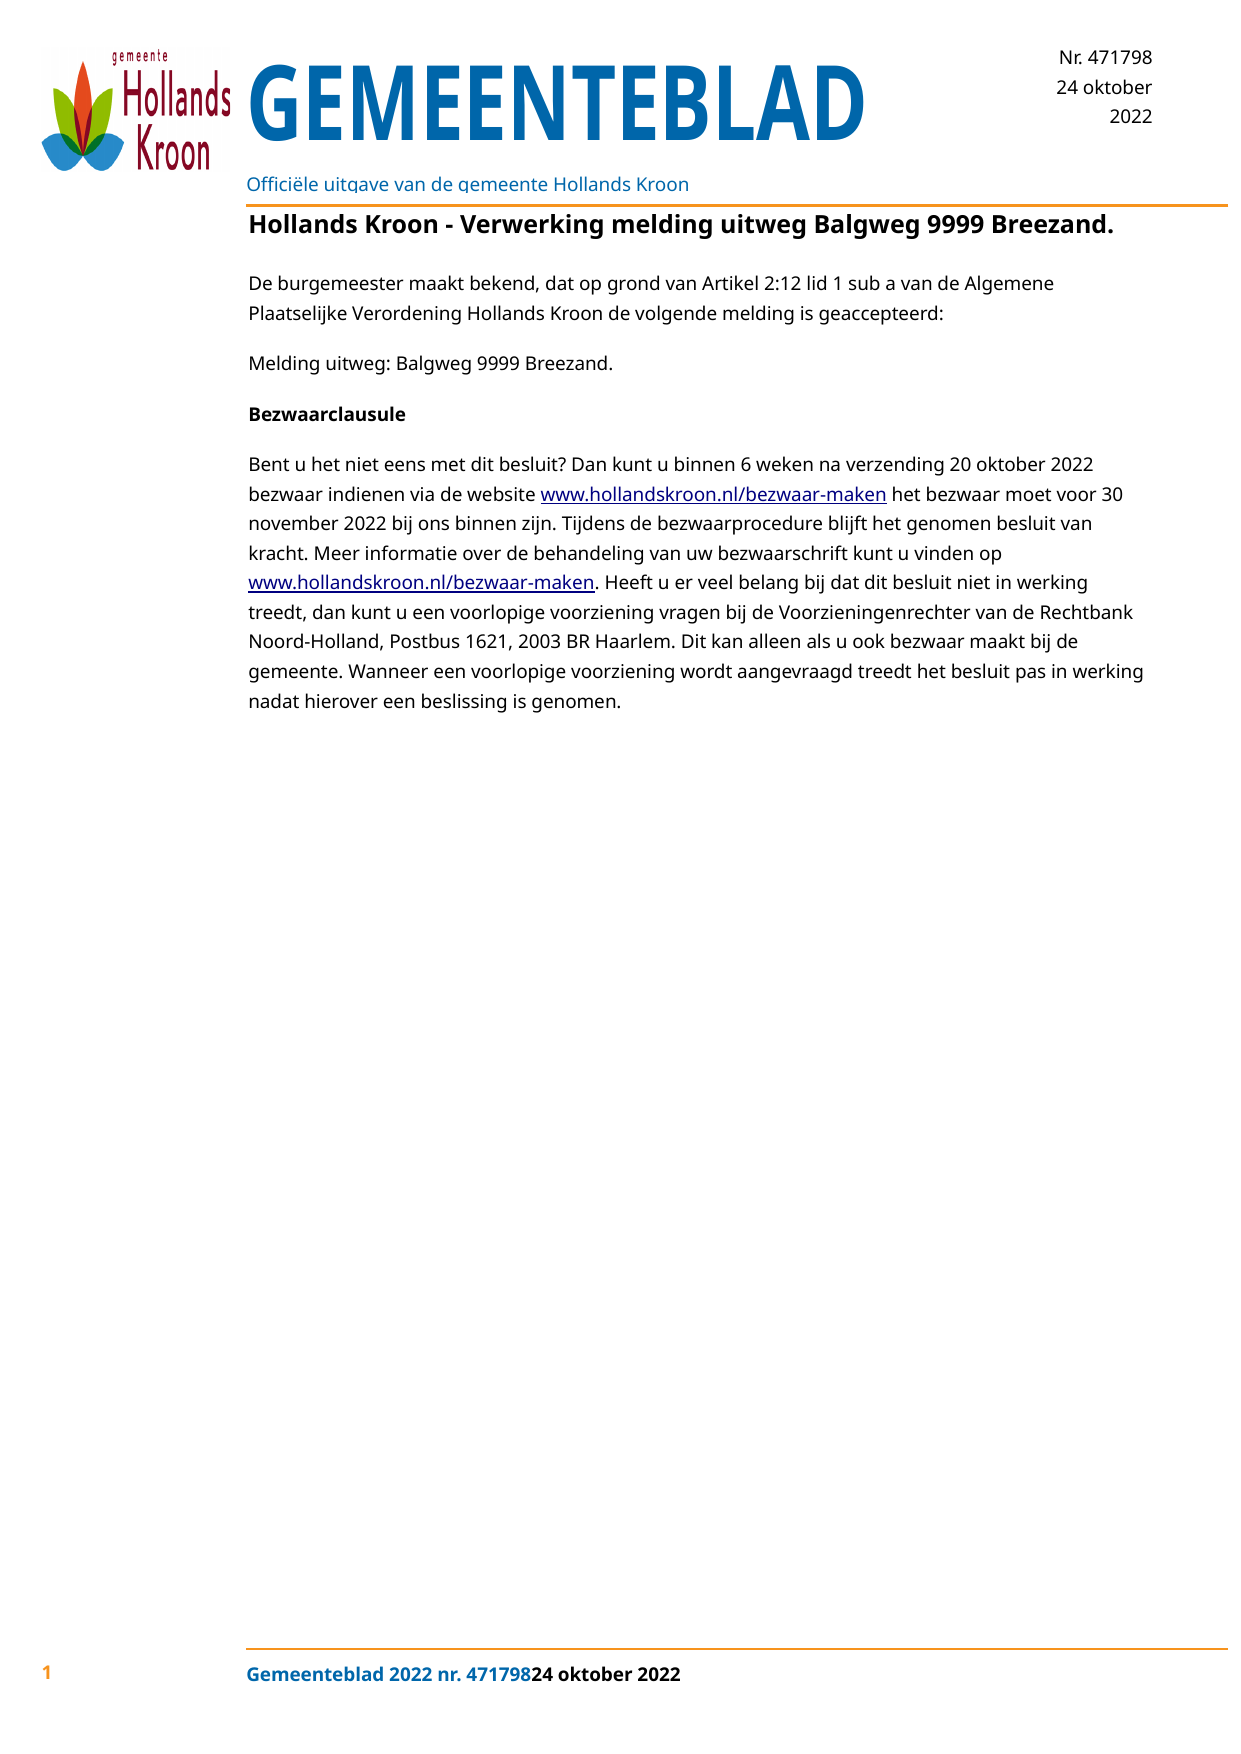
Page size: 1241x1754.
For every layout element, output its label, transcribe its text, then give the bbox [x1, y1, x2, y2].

text Bezwaarclausule [248, 401, 1152, 426]
text Hollands Kroon - Verwerking melding uitweg Balgweg 9999 Breezand. [248, 207, 1152, 241]
text Melding uitweg: Balgweg 9999 Breezand. [248, 350, 1152, 376]
text De burgemeester maakt bekend, dat op grond van Artikel 2:12 lid 1 sub a van de Algemene Plaatselijke Verordening Hollands Kroon de volgende melding is geaccepteerd: [248, 270, 1152, 326]
text Bent u het niet eens met dit besluit? Dan kunt u binnen 6 weken na verzending 20 oktober 2022 bezwaar indienen via de website www.hollandskroon.nl/bezwaar-maken het bezwaar moet voor 30 november 2022 bij ons binnen zijn. Tijdens de bezwaarprocedure blijft het genomen besluit van kracht. Meer informatie over de behandeling van uw bezwaarschrift kunt u vinden op www.hollandskroon.nl/bezwaar-maken. Heeft u er veel belang bij dat dit besluit niet in werking treedt, dan kunt u een voorlopige voorziening vragen bij de Voorzieningenrechter van de Rechtbank Noord-Holland, Postbus 1621, 2003 BR Haarlem. Dit kan alleen als u ook bezwaar maakt bij de gemeente. Wanneer een voorlopige voorziening wordt aangevraagd treedt het besluit pas in werking nadat hierover een beslissing is genomen. [248, 451, 1152, 713]
picture [41, 47, 231, 172]
